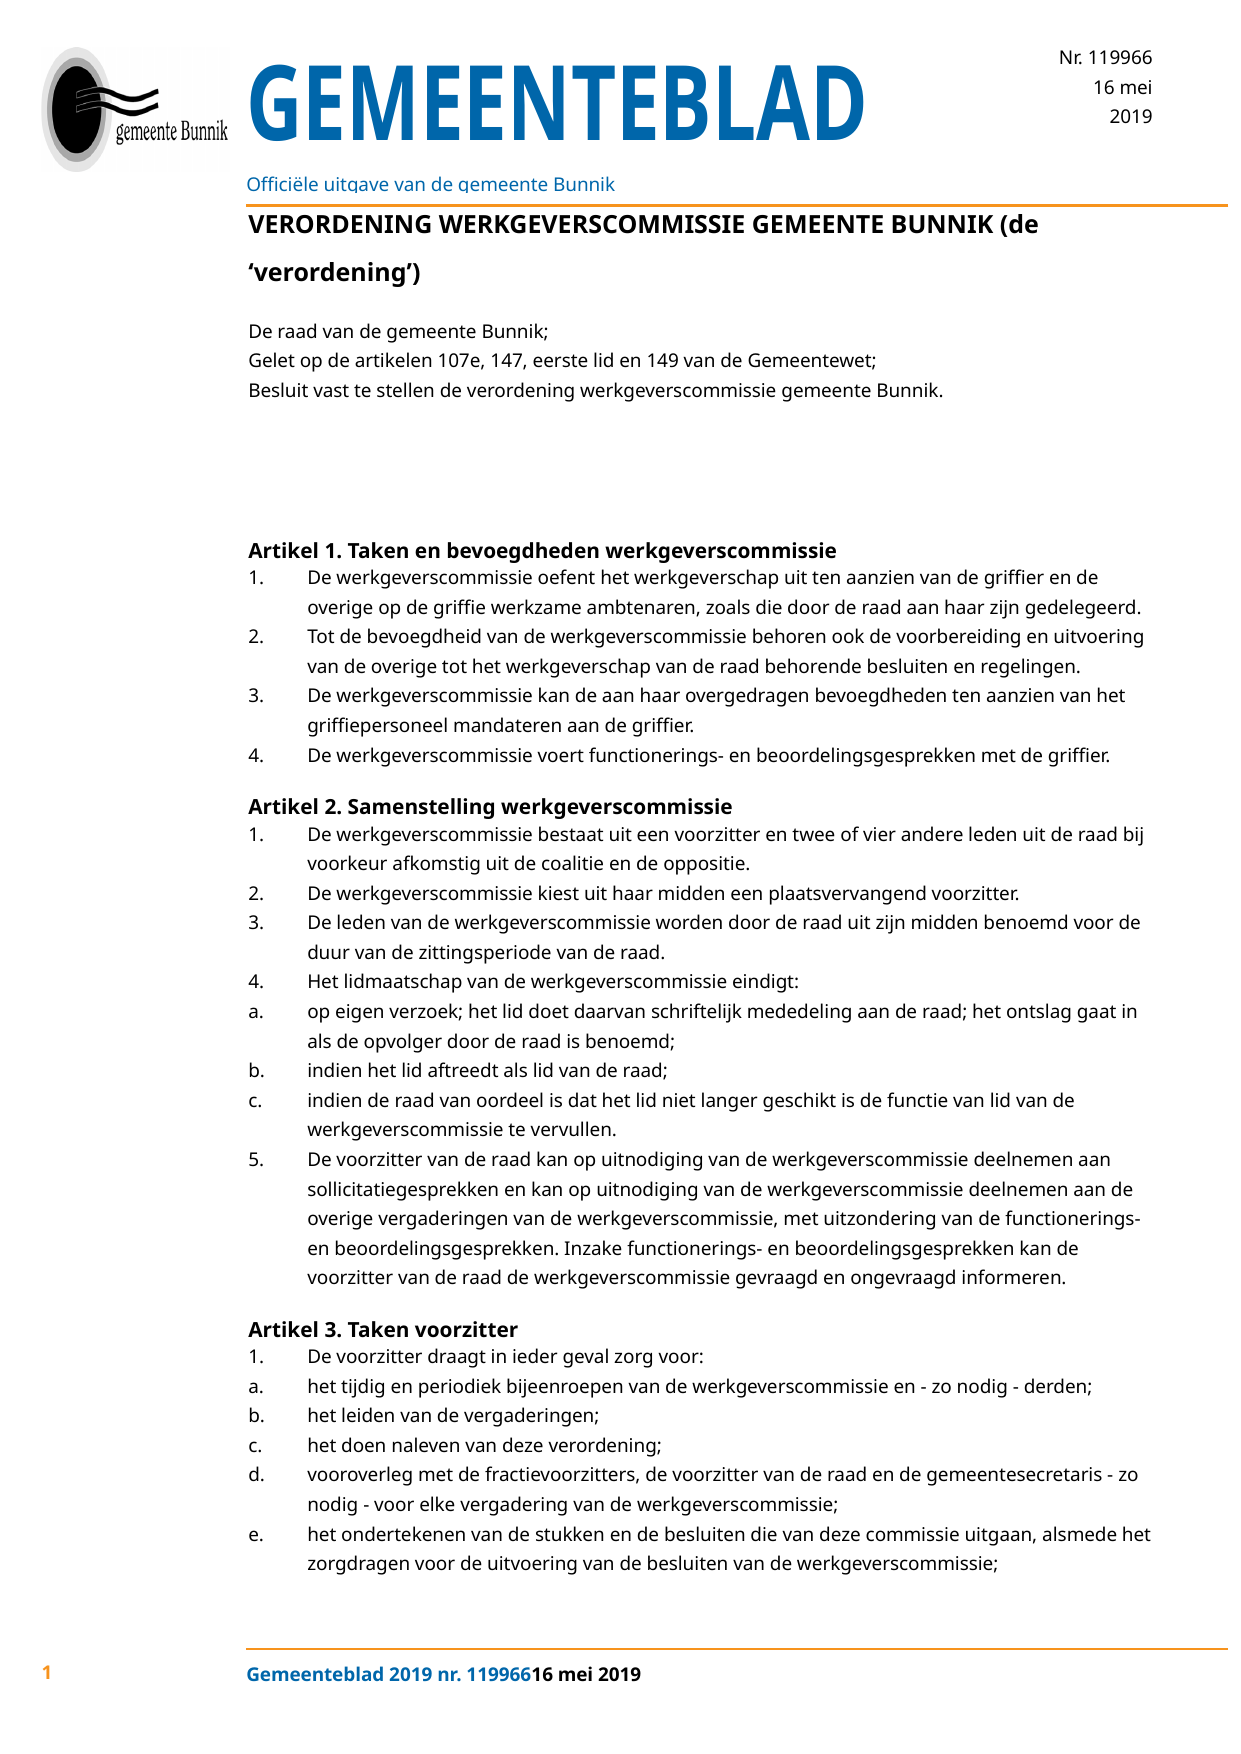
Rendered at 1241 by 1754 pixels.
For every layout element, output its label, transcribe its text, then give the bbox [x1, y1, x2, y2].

list op eigen verzoek; het lid doet daarvan schriftelijk mededeling aan de raad; het ontslag gaat in als de opvolger door de raad is benoemd; [248, 998, 1152, 1053]
list het ondertekenen van de stukken en de besluiten die van deze commissie uitgaan, alsmede het zorgdragen voor de uitvoering van de besluiten van de werkgeverscommissie; [248, 1521, 1152, 1576]
list het tijdig en periodiek bijeenroepen van de werkgeverscommissie en - zo nodig - derden; [248, 1373, 1152, 1399]
list De werkgeverscommissie oefent het werkgeverschap uit ten aanzien van de griffier en de overige op de griffie werkzame ambtenaren, zoals die door de raad aan haar zijn gedelegeerd. [248, 564, 1152, 620]
list indien de raad van oordeel is dat het lid niet langer geschikt is de functie van lid van de werkgeverscommissie te vervullen. [248, 1087, 1152, 1142]
picture [41, 47, 231, 172]
text Artikel 1. Taken en bevoegdheden werkgeverscommissie [248, 536, 1152, 564]
text Artikel 2. Samenstelling werkgeverscommissie [248, 792, 1152, 821]
list De voorzitter draagt in ieder geval zorg voor: [248, 1343, 1152, 1369]
list De werkgeverscommissie voert functionerings- en beoordelingsgesprekken met de griffier. [248, 742, 1152, 768]
text Besluit vast te stellen de verordening werkgeverscommissie gemeente Bunnik. [248, 377, 1152, 403]
list Tot de bevoegdheid van de werkgeverscommissie behoren ook de voorbereiding en uitvoering van de overige tot het werkgeverschap van de raad behorende besluiten en regelingen. [248, 623, 1152, 679]
list het doen naleven van deze verordening; [248, 1432, 1152, 1458]
list het leiden van de vergaderingen; [248, 1402, 1152, 1428]
list vooroverleg met de fractievoorzitters, de voorzitter van de raad en de gemeentesecretaris - zo nodig - voor elke vergadering van de werkgeverscommissie; [248, 1462, 1152, 1517]
list De leden van de werkgeverscommissie worden door de raad uit zijn midden benoemd voor de duur van de zittingsperiode van de raad. [248, 909, 1152, 965]
list indien het lid aftreedt als lid van de raad; [248, 1057, 1152, 1083]
list De werkgeverscommissie kiest uit haar midden een plaatsvervangend voorzitter. [248, 880, 1152, 906]
text De raad van de gemeente Bunnik; [248, 318, 1152, 344]
list De werkgeverscommissie kan de aan haar overgedragen bevoegdheden ten aanzien van het griffiepersoneel mandateren aan de griffier. [248, 683, 1152, 738]
text Artikel 3. Taken voorzitter [248, 1315, 1152, 1343]
list De werkgeverscommissie bestaat uit een voorzitter en twee of vier andere leden uit de raad bij voorkeur afkomstig uit de coalitie en de oppositie. [248, 821, 1152, 876]
list Het lidmaatschap van de werkgeverscommissie eindigt: [248, 969, 1152, 994]
text Gelet op de artikelen 107e, 147, eerste lid en 149 van de Gemeentewet; [248, 347, 1152, 373]
list De voorzitter van de raad kan op uitnodiging van de werkgeverscommissie deelnemen aan sollicitatiegesprekken en kan op uitnodiging van de werkgeverscommissie deelnemen aan de overige vergaderingen van de werkgeverscommissie, met uitzondering van de functionerings- en beoordelingsgesprekken. Inzake functionerings- en beoordelingsgesprekken kan de voorzitter van de raad de werkgeverscommissie gevraagd en ongevraagd informeren. [248, 1146, 1152, 1290]
text VERORDENING WERKGEVERSCOMMISSIE GEMEENTE BUNNIK (de ‘verordening’) [248, 207, 1152, 288]
